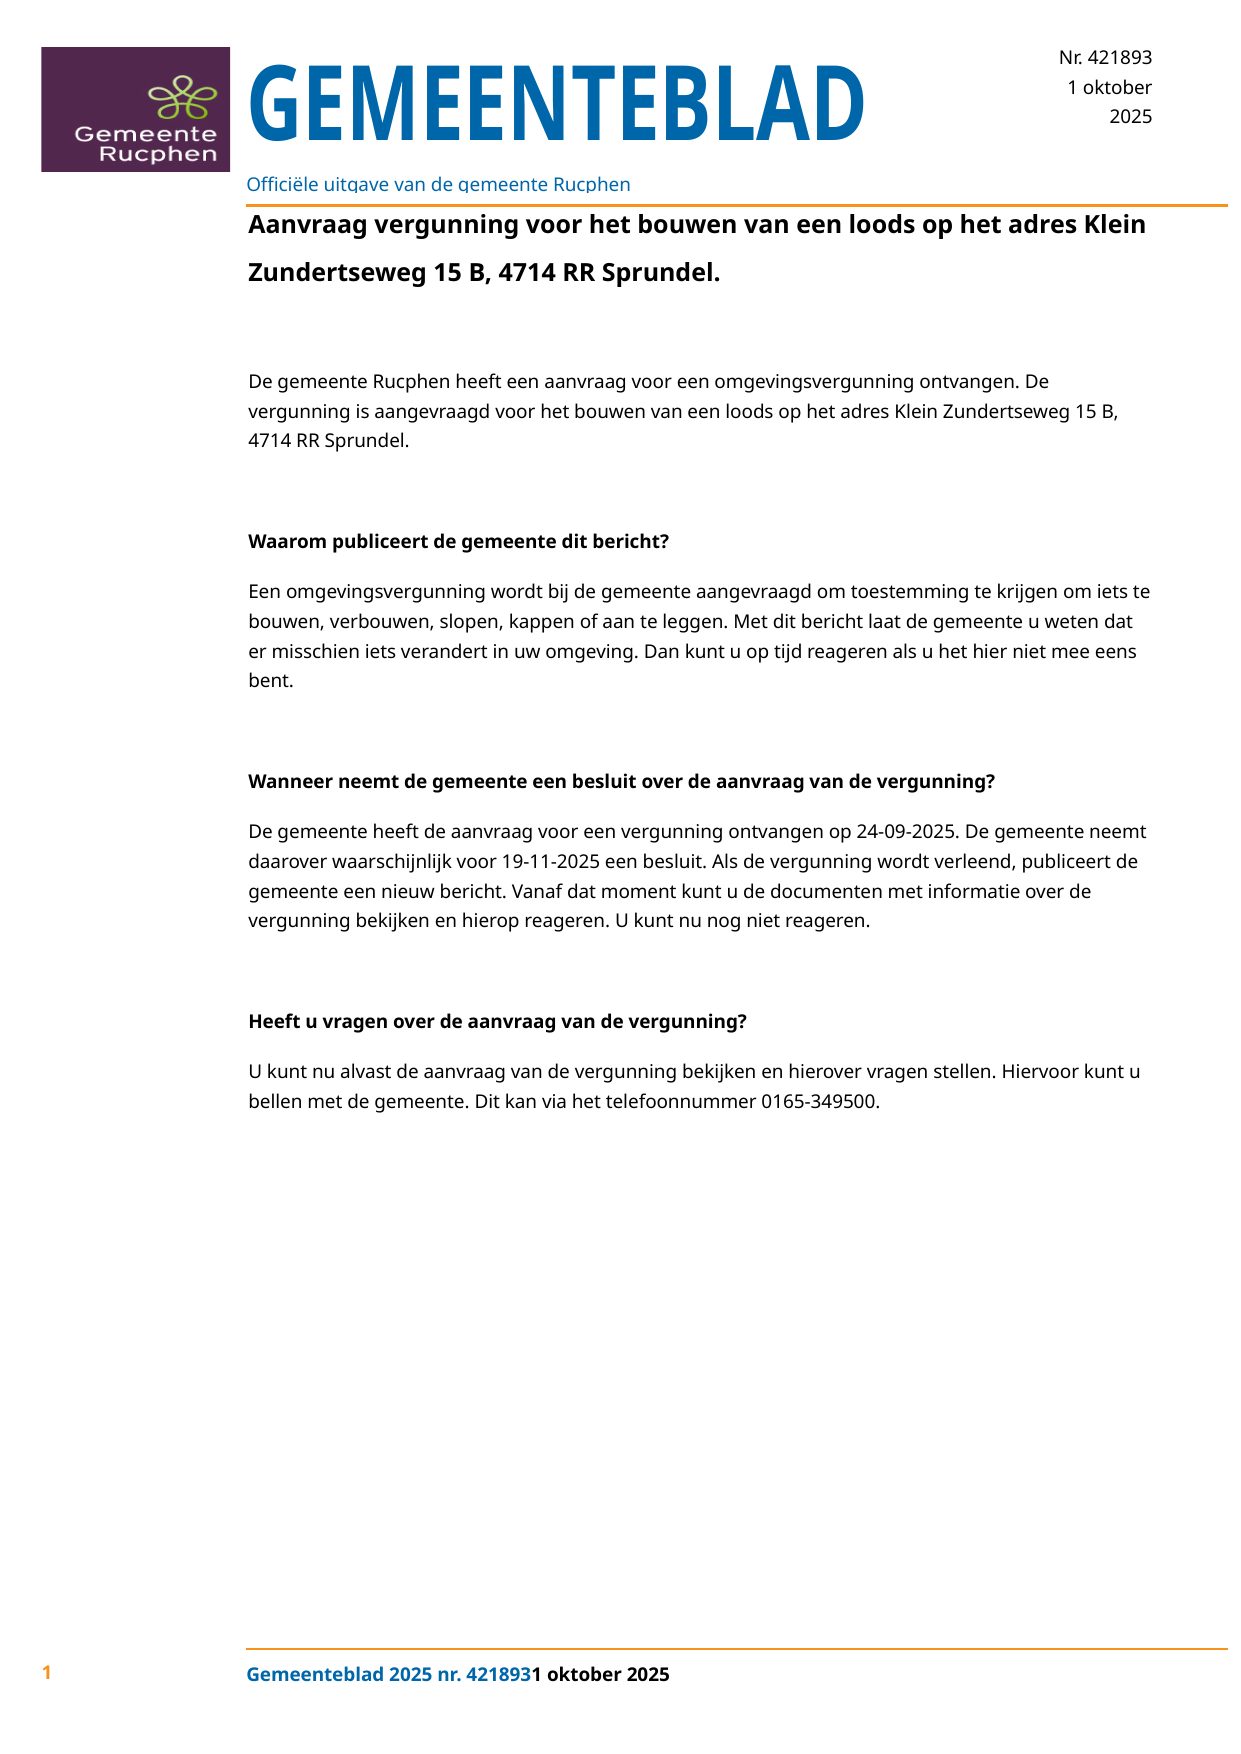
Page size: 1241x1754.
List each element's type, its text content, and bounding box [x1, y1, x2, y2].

text De gemeente Rucphen heeft een aanvraag voor een omgevingsvergunning ontvangen. De vergunning is aangevraagd voor het bouwen van een loods op het adres Klein Zundertseweg 15 B, 4714 RR Sprundel. [248, 368, 1152, 453]
text De gemeente heeft de aanvraag voor een vergunning ontvangen op 24-09-2025. De gemeente neemt daarover waarschijnlijk voor 19-11-2025 een besluit. Als de vergunning wordt verleend, publiceert de gemeente een nieuw bericht. Vanaf dat moment kunt u de documenten met informatie over de vergunning bekijken en hierop reageren. U kunt nu nog niet reageren. [248, 819, 1152, 933]
text U kunt nu alvast de aanvraag van de vergunning bekijken en hierover vragen stellen. Hiervoor kunt u bellen met de gemeente. Dit kan via het telefoonnummer 0165-349500. [248, 1059, 1152, 1114]
text Waarom publiceert de gemeente dit bericht? [248, 528, 1152, 554]
text Een omgevingsvergunning wordt bij de gemeente aangevraagd om toestemming te krijgen om iets te bouwen, verbouwen, slopen, kappen of aan te leggen. Met dit bericht laat de gemeente u weten dat er misschien iets verandert in uw omgeving. Dan kunt u op tijd reageren als u het hier niet mee eens bent. [248, 579, 1152, 693]
text Aanvraag vergunning voor het bouwen van een loods op het adres Klein Zundertseweg 15 B, 4714 RR Sprundel. [248, 207, 1152, 288]
picture [41, 47, 231, 172]
text Wanneer neemt de gemeente een besluit over de aanvraag van de vergunning? [248, 768, 1152, 794]
text Heeft u vragen over de aanvraag van de vergunning? [248, 1008, 1152, 1034]
